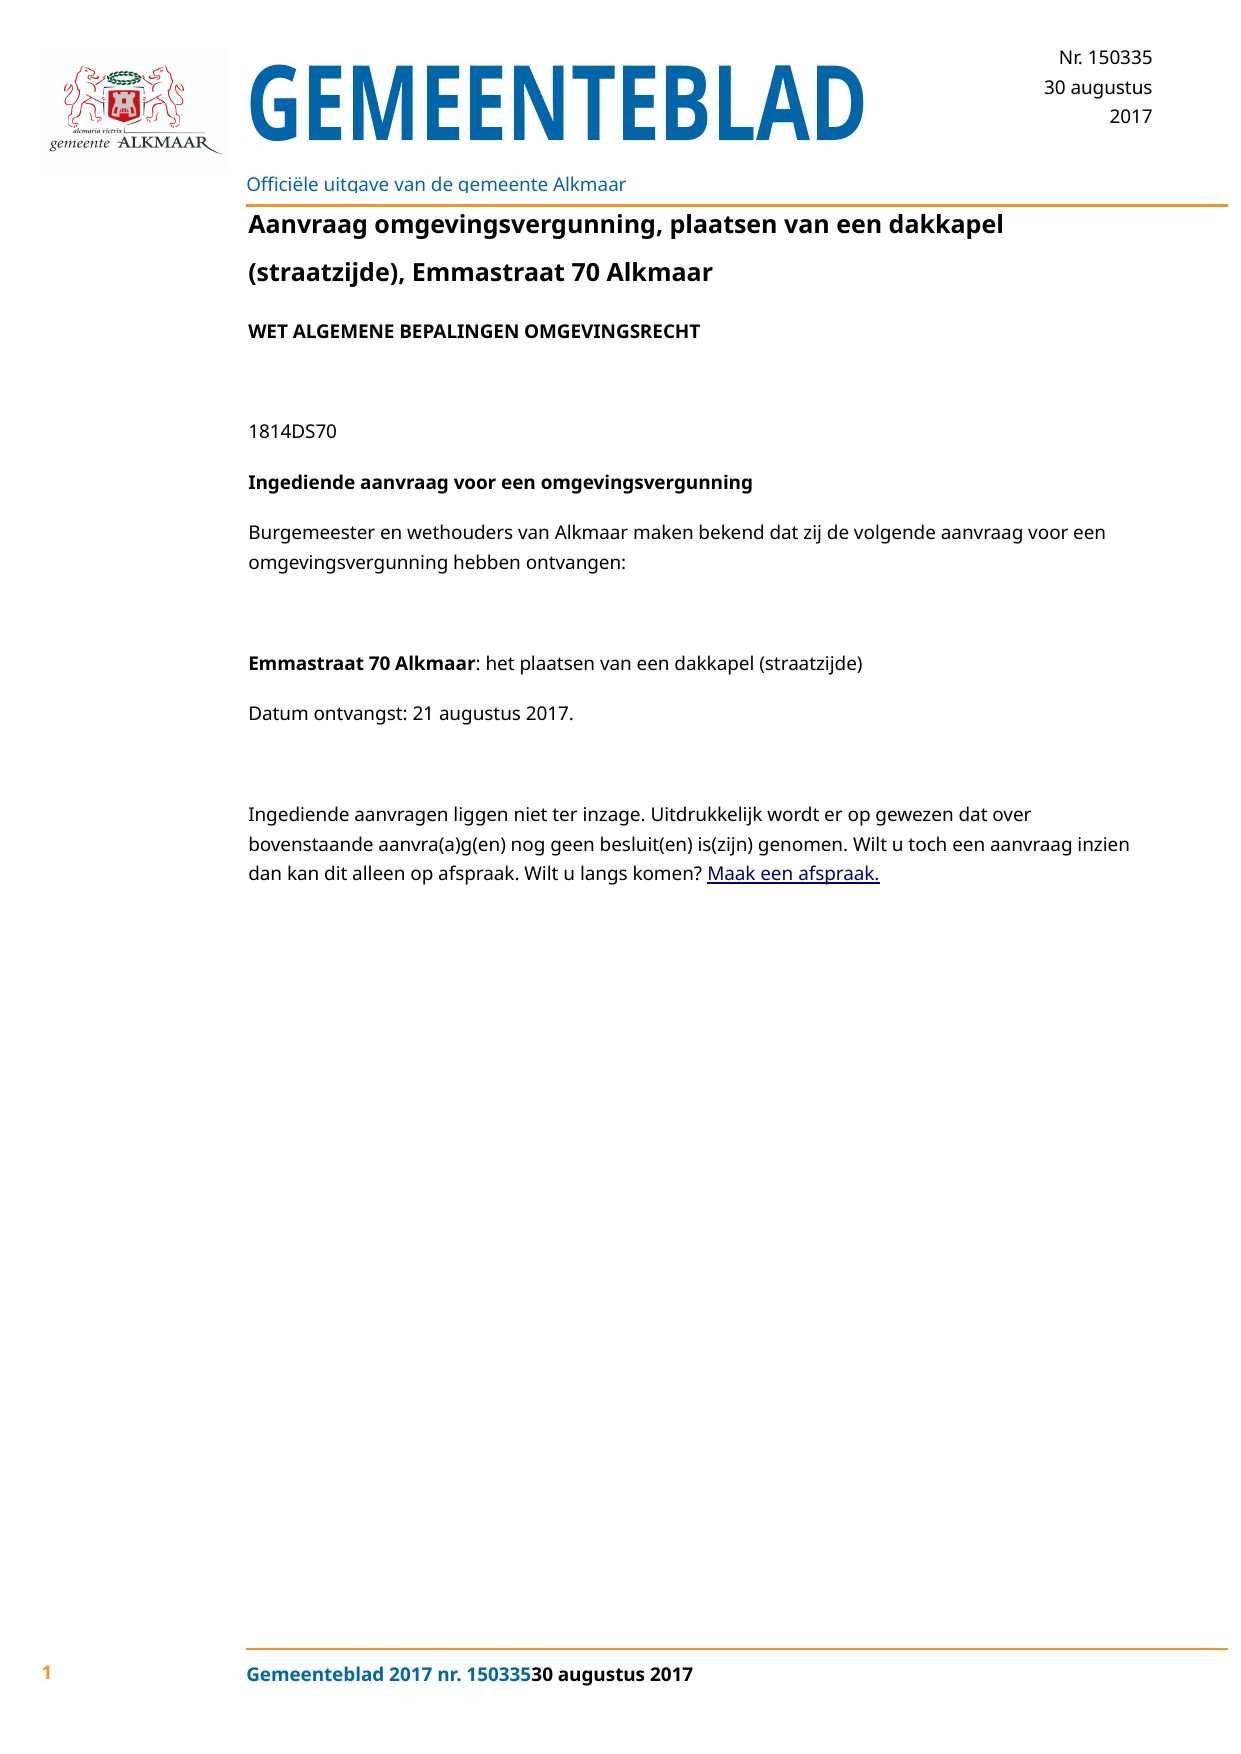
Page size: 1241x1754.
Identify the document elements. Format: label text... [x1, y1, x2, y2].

picture [41, 47, 231, 172]
text Aanvraag omgevingsvergunning, plaatsen van een dakkapel (straatzijde), Emmastraat 70 Alkmaar [248, 207, 1152, 288]
text Burgemeester en wethouders van Alkmaar maken bekend dat zij de volgende aanvraag voor een omgevingsvergunning hebben ontvangen: [248, 519, 1152, 575]
text WET ALGEMENE BEPALINGEN OMGEVINGSRECHT [248, 318, 1152, 344]
text Ingediende aanvraag voor een omgevingsvergunning [248, 469, 1152, 495]
text 1814DS70 [248, 419, 1152, 444]
text Datum ontvangst: 21 augustus 2017. [248, 700, 1152, 726]
text Emmastraat 70 Alkmaar: het plaatsen van een dakkapel (straatzijde) [248, 650, 1152, 676]
text Ingediende aanvragen liggen niet ter inzage. Uitdrukkelijk wordt er op gewezen dat over bovenstaande aanvra(a)g(en) nog geen besluit(en) is(zijn) genomen. Wilt u toch een aanvraag inzien dan kan dit alleen op afspraak. Wilt u langs komen? Maak een afspraak. [248, 801, 1152, 886]
